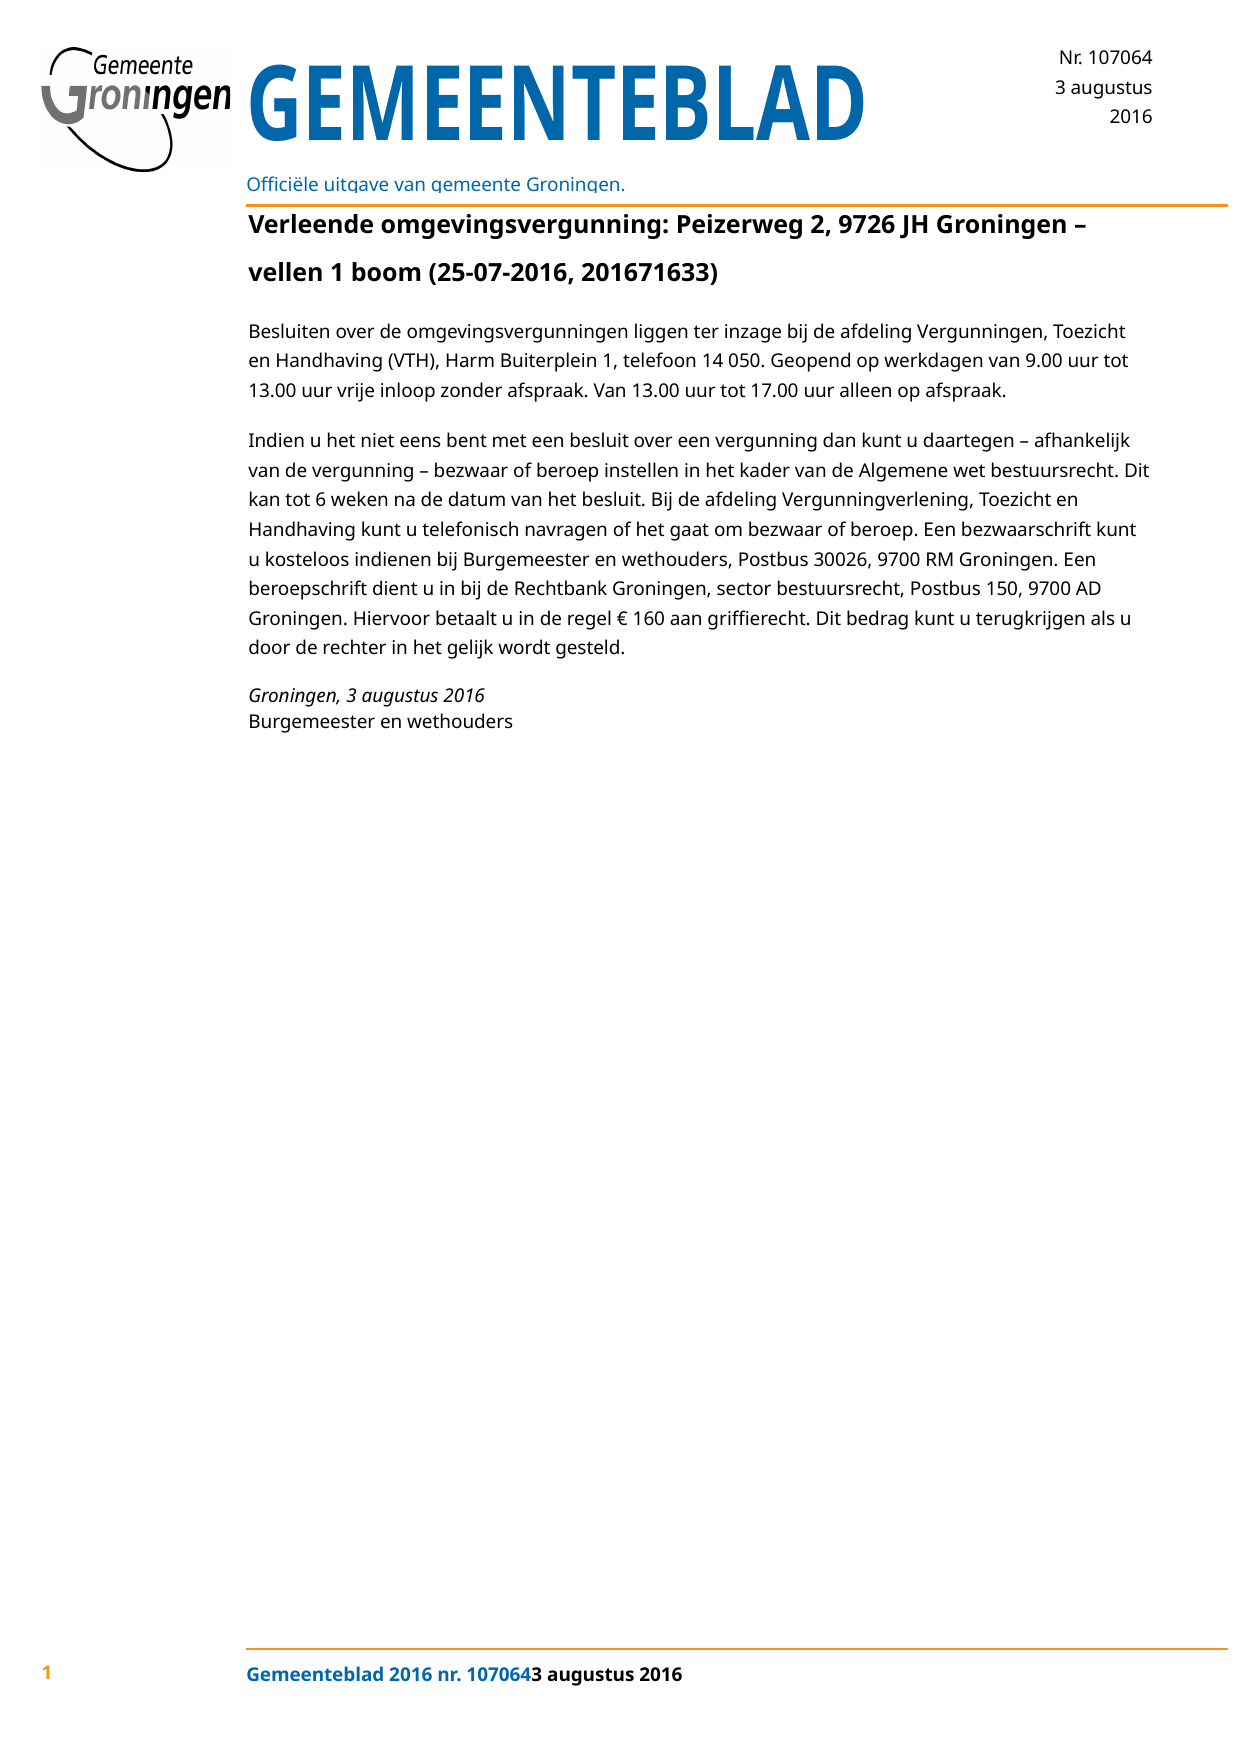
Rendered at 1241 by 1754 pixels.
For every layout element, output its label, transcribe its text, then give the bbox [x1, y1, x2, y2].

text Indien u het niet eens bent met een besluit over een vergunning dan kunt u daartegen – afhankelijk van de vergunning – bezwaar of beroep instellen in het kader van de Algemene wet bestuursrecht. Dit kan tot 6 weken na de datum van het besluit. Bij de afdeling Vergunningverlening, Toezicht en Handhaving kunt u telefonisch navragen of het gaat om bezwaar of beroep. Een bezwaarschrift kunt u kosteloos indienen bij Burgemeester en wethouders, Postbus 30026, 9700 RM Groningen. Een beroepschrift dient u in bij de Rechtbank Groningen, sector bestuursrecht, Postbus 150, 9700 AD Groningen. Hiervoor betaalt u in de regel € 160 aan griffierecht. Dit bedrag kunt u terugkrijgen als u door de rechter in het gelijk wordt gesteld. [248, 427, 1152, 660]
text Besluiten over de omgevingsvergunningen liggen ter inzage bij de afdeling Vergunningen, Toezicht en Handhaving (VTH), Harm Buiterplein 1, telefoon 14 050. Geopend op werkdagen van 9.00 uur tot 13.00 uur vrije inloop zonder afspraak. Van 13.00 uur tot 17.00 uur alleen op afspraak. [248, 318, 1152, 403]
text Burgemeester en wethouders [248, 708, 1152, 734]
picture [41, 47, 231, 172]
text Groningen, 3 augustus 2016 [248, 682, 1152, 708]
text Verleende omgevingsvergunning: Peizerweg 2, 9726 JH Groningen – vellen 1 boom (25-07-2016, 201671633) [248, 207, 1152, 288]
